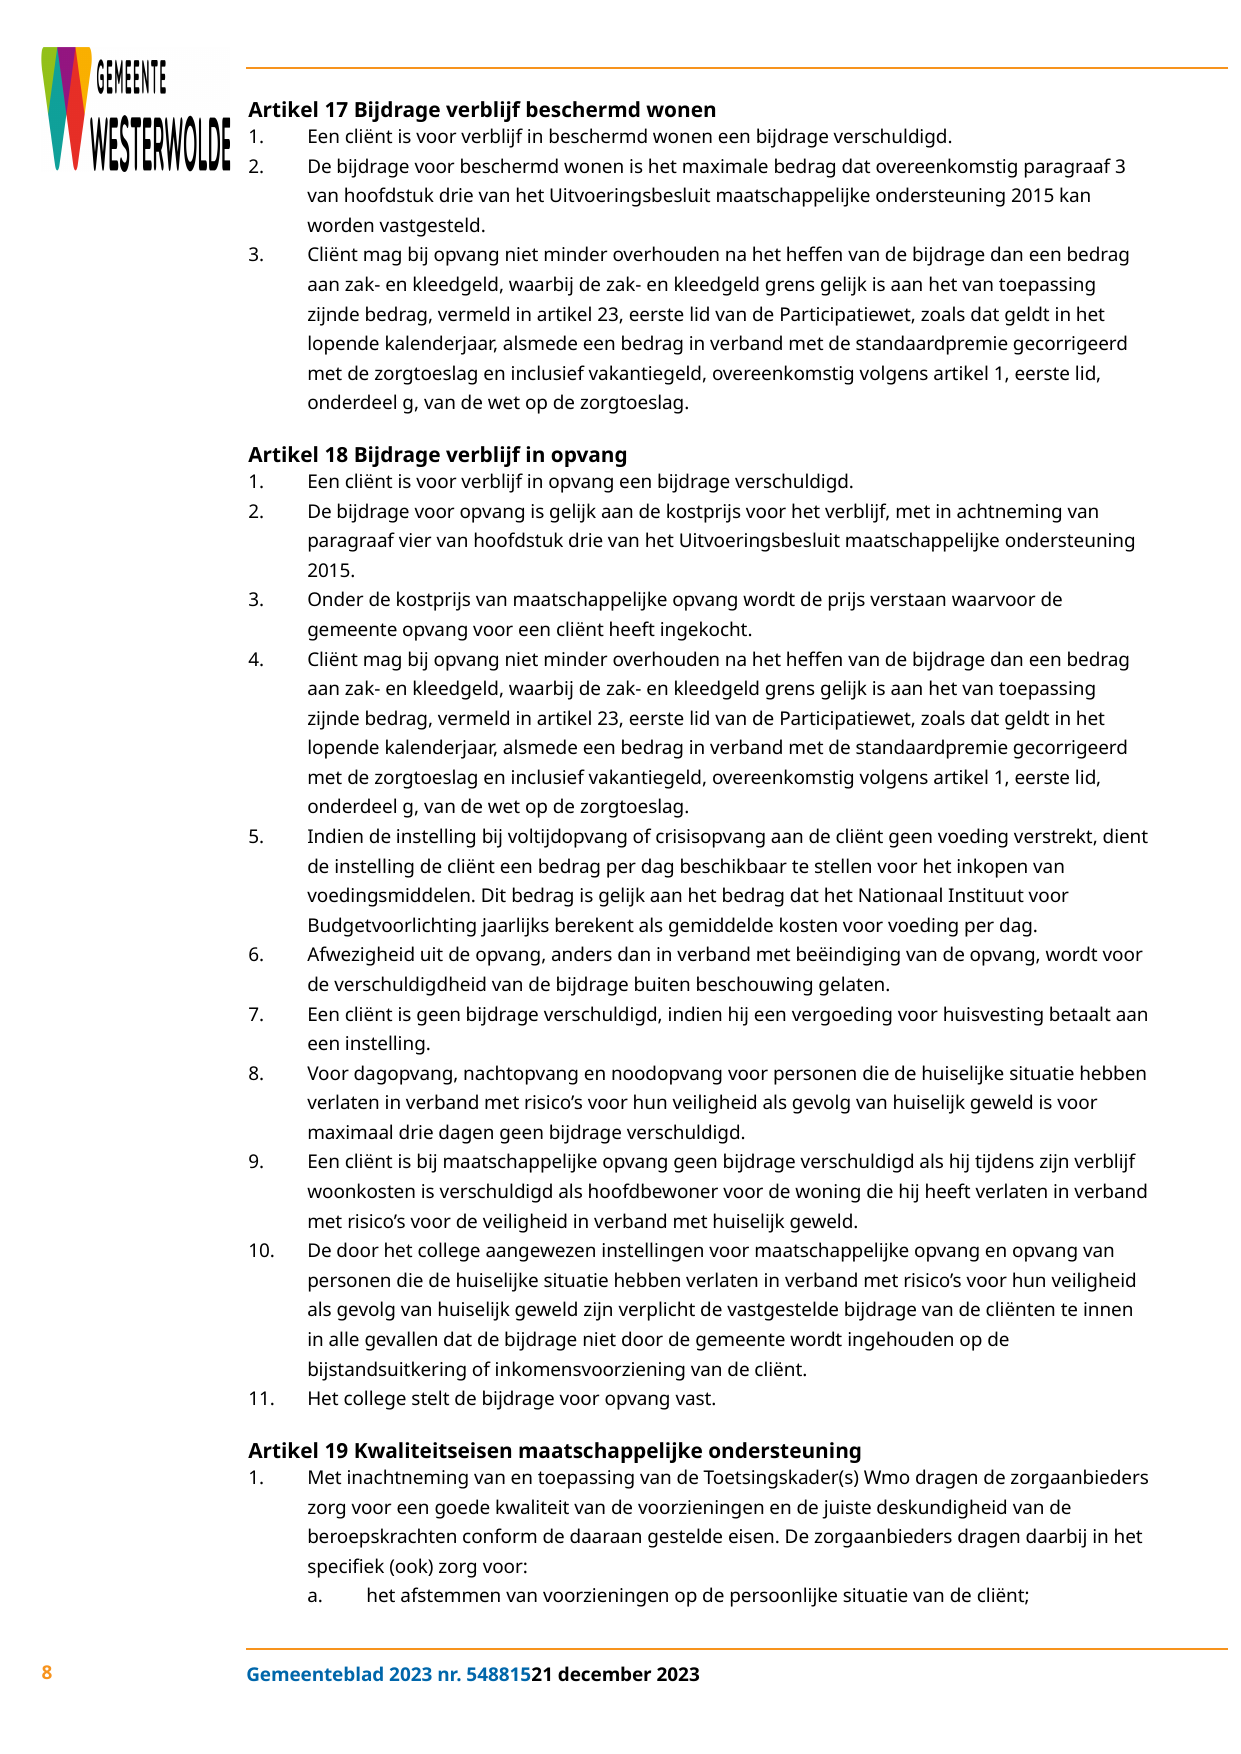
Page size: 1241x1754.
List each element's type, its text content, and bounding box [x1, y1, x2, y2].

list Cliënt mag bij opvang niet minder overhouden na het heffen van de bijdrage dan een bedrag aan zak- en kleedgeld, waarbij de zak- en kleedgeld grens gelijk is aan het van toepassing zijnde bedrag, vermeld in artikel 23, eerste lid van de Participatiewet, zoals dat geldt in het lopende kalenderjaar, alsmede een bedrag in verband met de standaardpremie gecorrigeerd met de zorgtoeslag en inclusief vakantiegeld, overeenkomstig volgens artikel 1, eerste lid, onderdeel g, van de wet op de zorgtoeslag. [248, 242, 1152, 415]
list De bijdrage voor beschermd wonen is het maximale bedrag dat overeenkomstig paragraaf 3 van hoofdstuk drie van het Uitvoeringsbesluit maatschappelijke ondersteuning 2015 kan worden vastgesteld. [248, 153, 1152, 238]
list Een cliënt is voor verblijf in beschermd wonen een bijdrage verschuldigd. [248, 123, 1152, 149]
list De bijdrage voor opvang is gelijk aan de kostprijs voor het verblijf, met in achtneming van paragraaf vier van hoofdstuk drie van het Uitvoeringsbesluit maatschappelijke ondersteuning 2015. [248, 498, 1152, 583]
list het afstemmen van voorzieningen op de persoonlijke situatie van de cliënt; [307, 1583, 1152, 1608]
list Het college stelt de bijdrage voor opvang vast. [248, 1385, 1152, 1411]
list Indien de instelling bij voltijdopvang of crisisopvang aan de cliënt geen voeding verstrekt, dient de instelling de cliënt een bedrag per dag beschikbaar te stellen voor het inkopen van voedingsmiddelen. Dit bedrag is gelijk aan het bedrag dat het Nationaal Instituut voor Budgetvoorlichting jaarlijks berekent als gemiddelde kosten voor voeding per dag. [248, 823, 1152, 938]
list Met inachtneming van en toepassing van de Toetsingskader(s) Wmo dragen de zorgaanbieders zorg voor een goede kwaliteit van de voorzieningen en de juiste deskundigheid van de beroepskrachten conform de daaraan gestelde eisen. De zorgaanbieders dragen daarbij in het specifiek (ook) zorg voor: [248, 1464, 1152, 1579]
list Een cliënt is geen bijdrage verschuldigd, indien hij een vergoeding voor huisvesting betaalt aan een instelling. [248, 1001, 1152, 1056]
text Artikel 19 Kwaliteitseisen maatschappelijke ondersteuning [248, 1436, 1152, 1464]
list Afwezigheid uit de opvang, anders dan in verband met beëindiging van de opvang, wordt voor de verschuldigdheid van de bijdrage buiten beschouwing gelaten. [248, 942, 1152, 997]
picture [41, 47, 231, 172]
text Artikel 17 Bijdrage verblijf beschermd wonen [248, 95, 1152, 123]
text Artikel 18 Bijdrage verblijf in opvang [248, 440, 1152, 468]
list Een cliënt is bij maatschappelijke opvang geen bijdrage verschuldigd als hij tijdens zijn verblijf woonkosten is verschuldigd als hoofdbewoner voor de woning die hij heeft verlaten in verband met risico’s voor de veiligheid in verband met huiselijk geweld. [248, 1149, 1152, 1234]
list Voor dagopvang, nachtopvang en noodopvang voor personen die de huiselijke situatie hebben verlaten in verband met risico’s voor hun veiligheid als gevolg van huiselijk geweld is voor maximaal drie dagen geen bijdrage verschuldigd. [248, 1060, 1152, 1145]
list De door het college aangewezen instellingen voor maatschappelijke opvang en opvang van personen die de huiselijke situatie hebben verlaten in verband met risico’s voor hun veiligheid als gevolg van huiselijk geweld zijn verplicht de vastgestelde bijdrage van de cliënten te innen in alle gevallen dat de bijdrage niet door de gemeente wordt ingehouden op de bijstandsuitkering of inkomensvoorziening van de cliënt. [248, 1237, 1152, 1382]
list Cliënt mag bij opvang niet minder overhouden na het heffen van de bijdrage dan een bedrag aan zak- en kleedgeld, waarbij de zak- en kleedgeld grens gelijk is aan het van toepassing zijnde bedrag, vermeld in artikel 23, eerste lid van de Participatiewet, zoals dat geldt in het lopende kalenderjaar, alsmede een bedrag in verband met de standaardpremie gecorrigeerd met de zorgtoeslag en inclusief vakantiegeld, overeenkomstig volgens artikel 1, eerste lid, onderdeel g, van de wet op de zorgtoeslag. [248, 646, 1152, 819]
list Onder de kostprijs van maatschappelijke opvang wordt de prijs verstaan waarvoor de gemeente opvang voor een cliënt heeft ingekocht. [248, 587, 1152, 642]
list Een cliënt is voor verblijf in opvang een bijdrage verschuldigd. [248, 468, 1152, 494]
